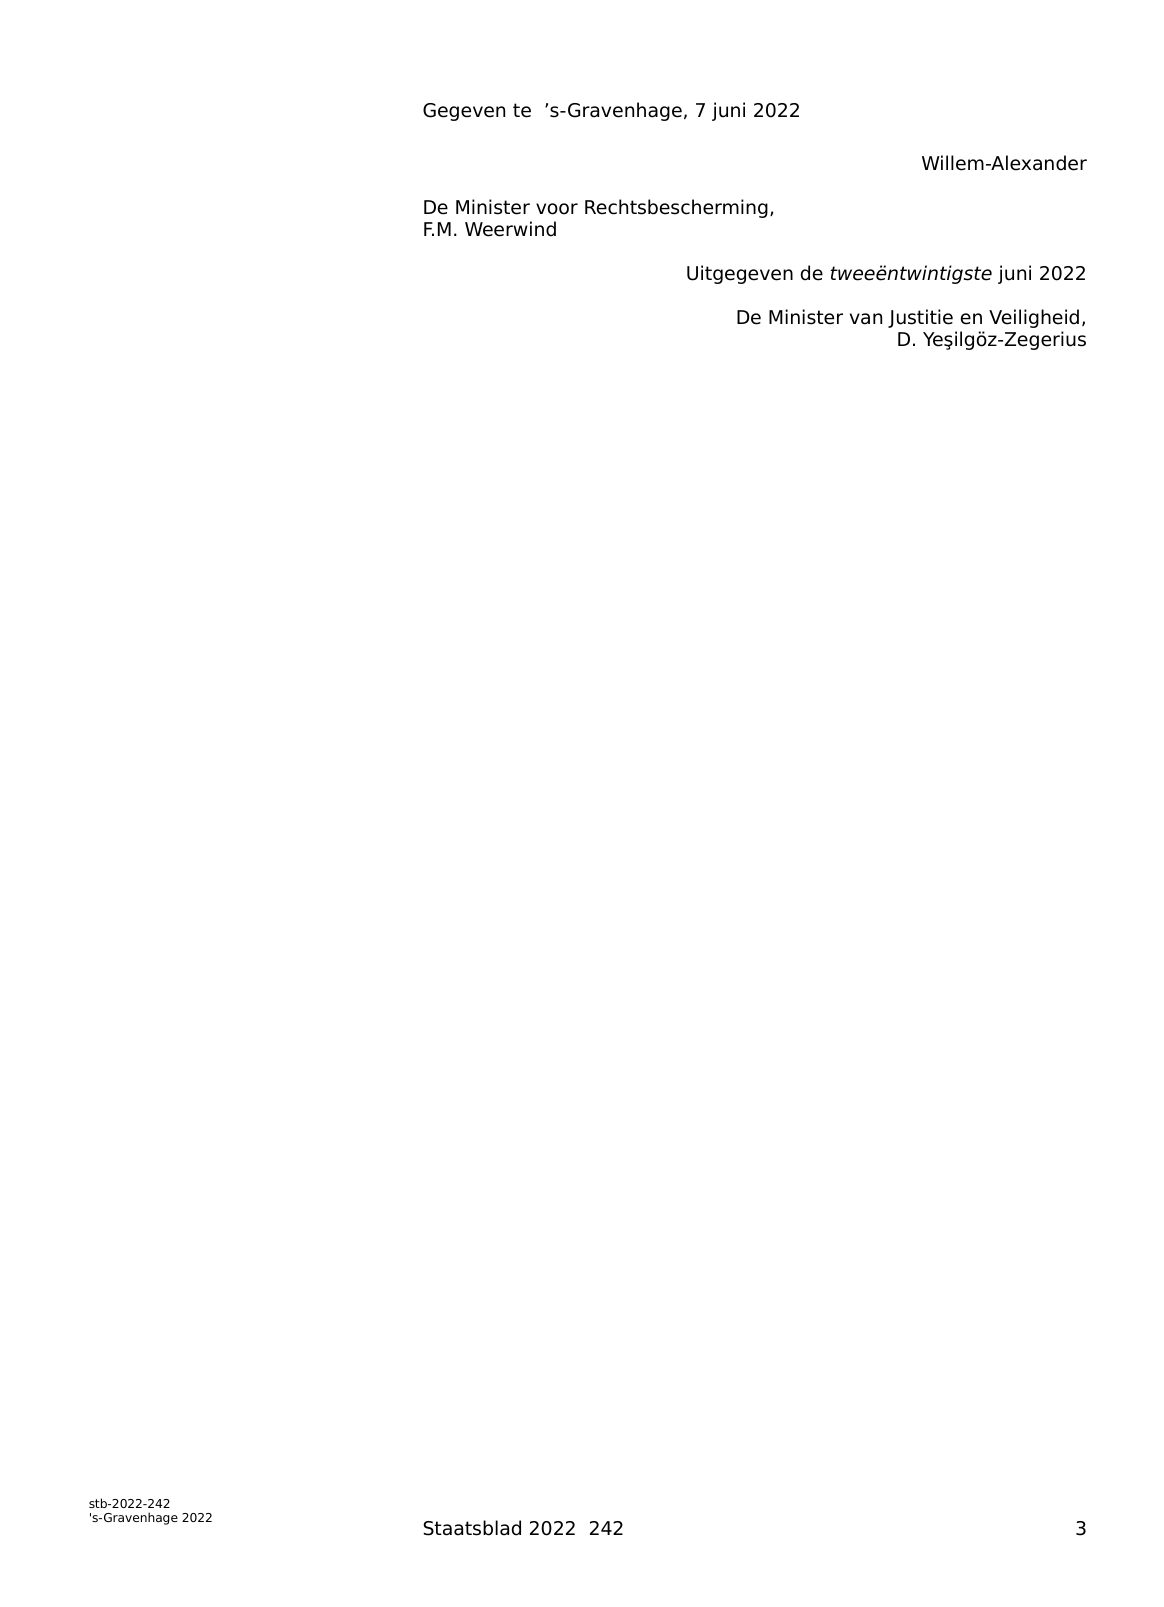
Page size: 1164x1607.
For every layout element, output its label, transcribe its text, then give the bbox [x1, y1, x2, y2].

text De Minister van Justitie en Veiligheid, D. Yeşilgöz-Zegerius [422, 307, 1087, 351]
text 's-Gravenhage 2022 [88, 1511, 323, 1525]
text stb-2022-242 [88, 1497, 323, 1511]
text De Minister voor Rechtsbescherming, F.M. Weerwind [422, 197, 1087, 241]
text Willem-Alexander [422, 152, 1087, 174]
text Uitgegeven de tweeëntwintigste juni 2022 [422, 263, 1087, 285]
text Gegeven te ’s-Gravenhage, 7 juni 2022 [422, 100, 1087, 122]
